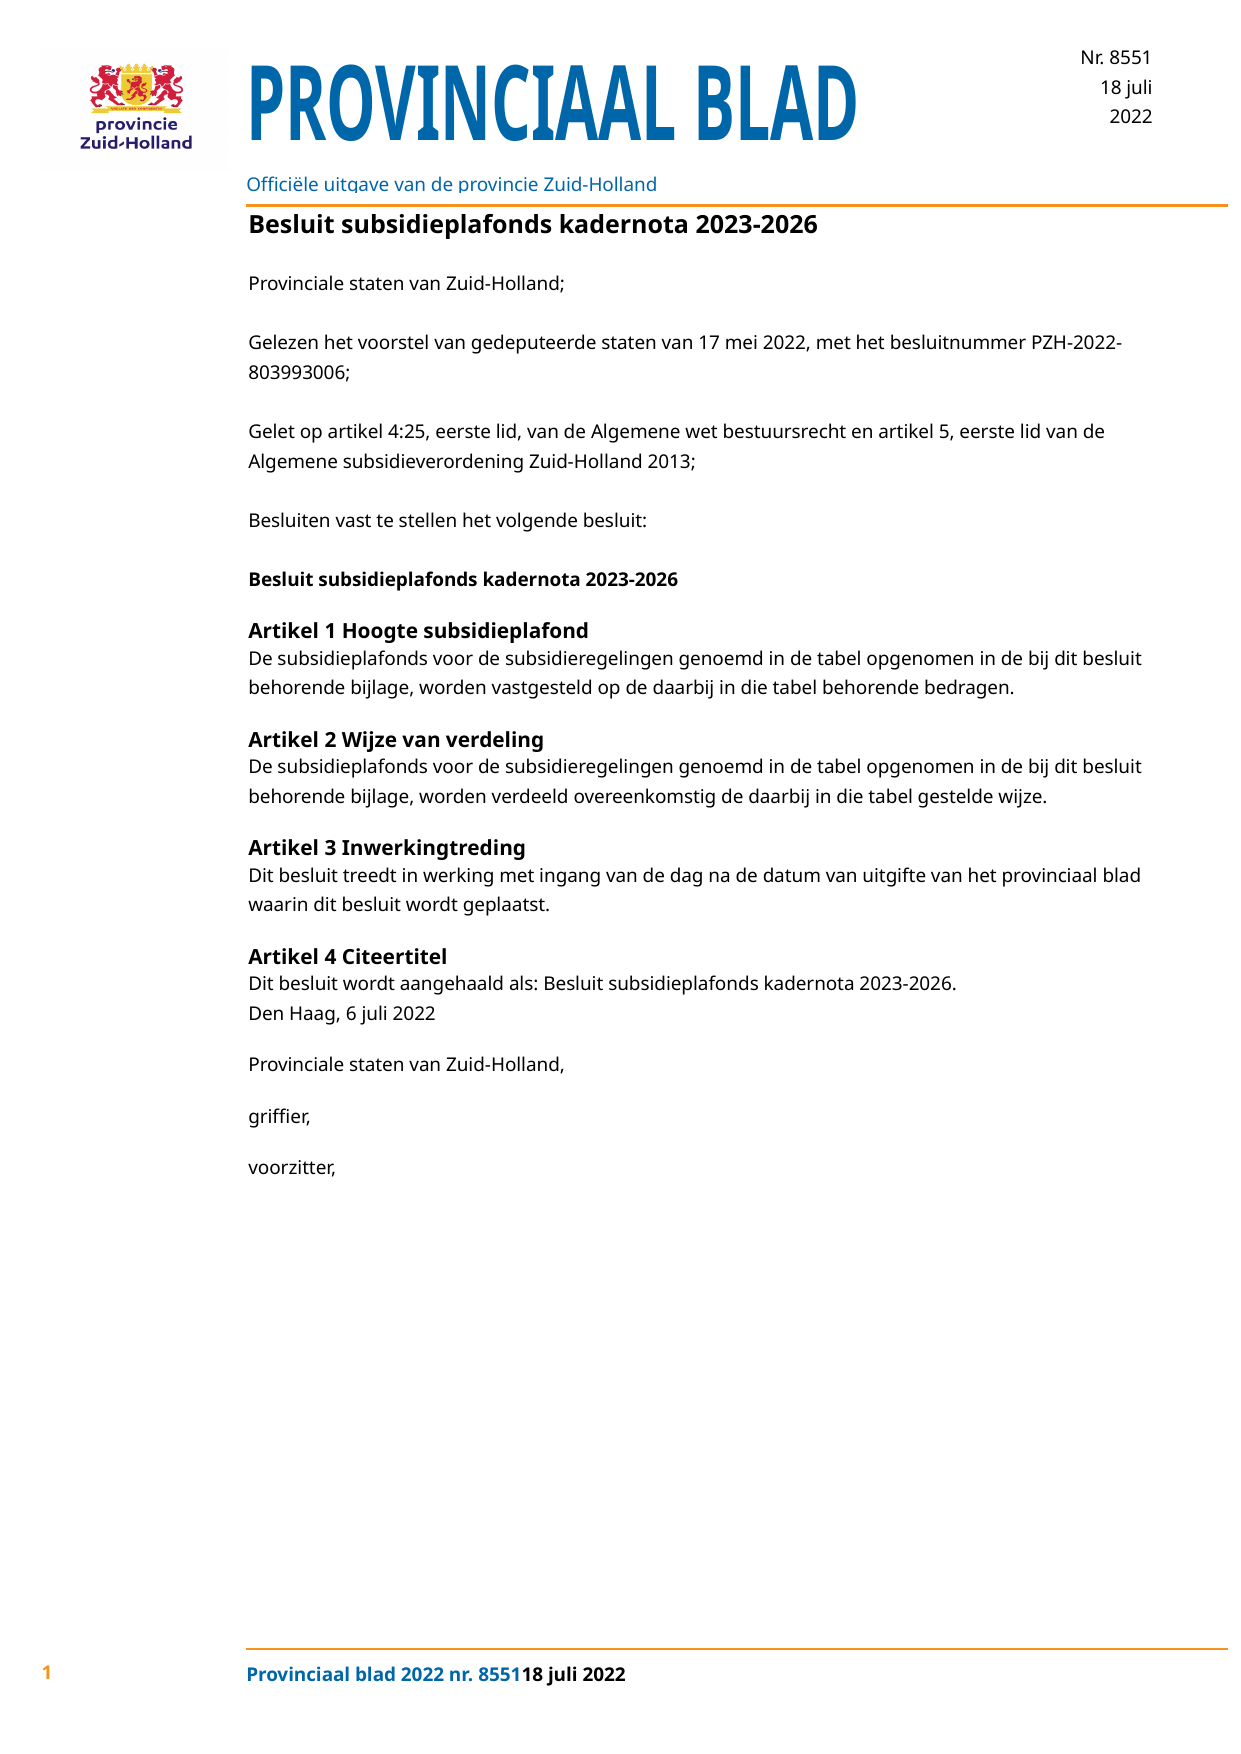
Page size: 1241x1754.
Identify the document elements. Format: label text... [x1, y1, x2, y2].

text Artikel 1 Hoogte subsidieplafond [248, 617, 1152, 645]
text Provinciale staten van Zuid-Holland, [248, 1051, 1152, 1077]
text Dit besluit wordt aangehaald als: Besluit subsidieplafonds kadernota 2023-2026. [248, 970, 1152, 996]
text Provinciale staten van Zuid-Holland; [248, 270, 1152, 296]
text Besluit subsidieplafonds kadernota 2023-2026 [248, 566, 1152, 592]
text Dit besluit treedt in werking met ingang van de dag na de datum van uitgifte van het provinciaal blad waarin dit besluit wordt geplaatst. [248, 862, 1152, 917]
text Besluiten vast te stellen het volgende besluit: [248, 507, 1152, 533]
text Gelet op artikel 4:25, eerste lid, van de Algemene wet bestuursrecht en artikel 5, eerste lid van de Algemene subsidieverordening Zuid-Holland 2013; [248, 418, 1152, 473]
text griffier, [248, 1103, 1152, 1128]
text De subsidieplafonds voor de subsidieregelingen genoemd in de tabel opgenomen in de bij dit besluit behorende bijlage, worden verdeeld overeenkomstig de daarbij in die tabel gestelde wijze. [248, 753, 1152, 809]
text De subsidieplafonds voor de subsidieregelingen genoemd in de tabel opgenomen in de bij dit besluit behorende bijlage, worden vastgesteld op de daarbij in die tabel behorende bedragen. [248, 645, 1152, 700]
text Artikel 3 Inwerkingtreding [248, 833, 1152, 862]
text Besluit subsidieplafonds kadernota 2023-2026 [248, 207, 1152, 241]
text Den Haag, 6 juli 2022 [248, 1000, 1152, 1026]
text Gelezen het voorstel van gedeputeerde staten van 17 mei 2022, met het besluitnummer PZH-2022-803993006; [248, 329, 1152, 385]
text Artikel 2 Wijze van verdeling [248, 725, 1152, 753]
text Artikel 4 Citeertitel [248, 942, 1152, 970]
picture [41, 47, 231, 172]
text voorzitter, [248, 1154, 1152, 1180]
